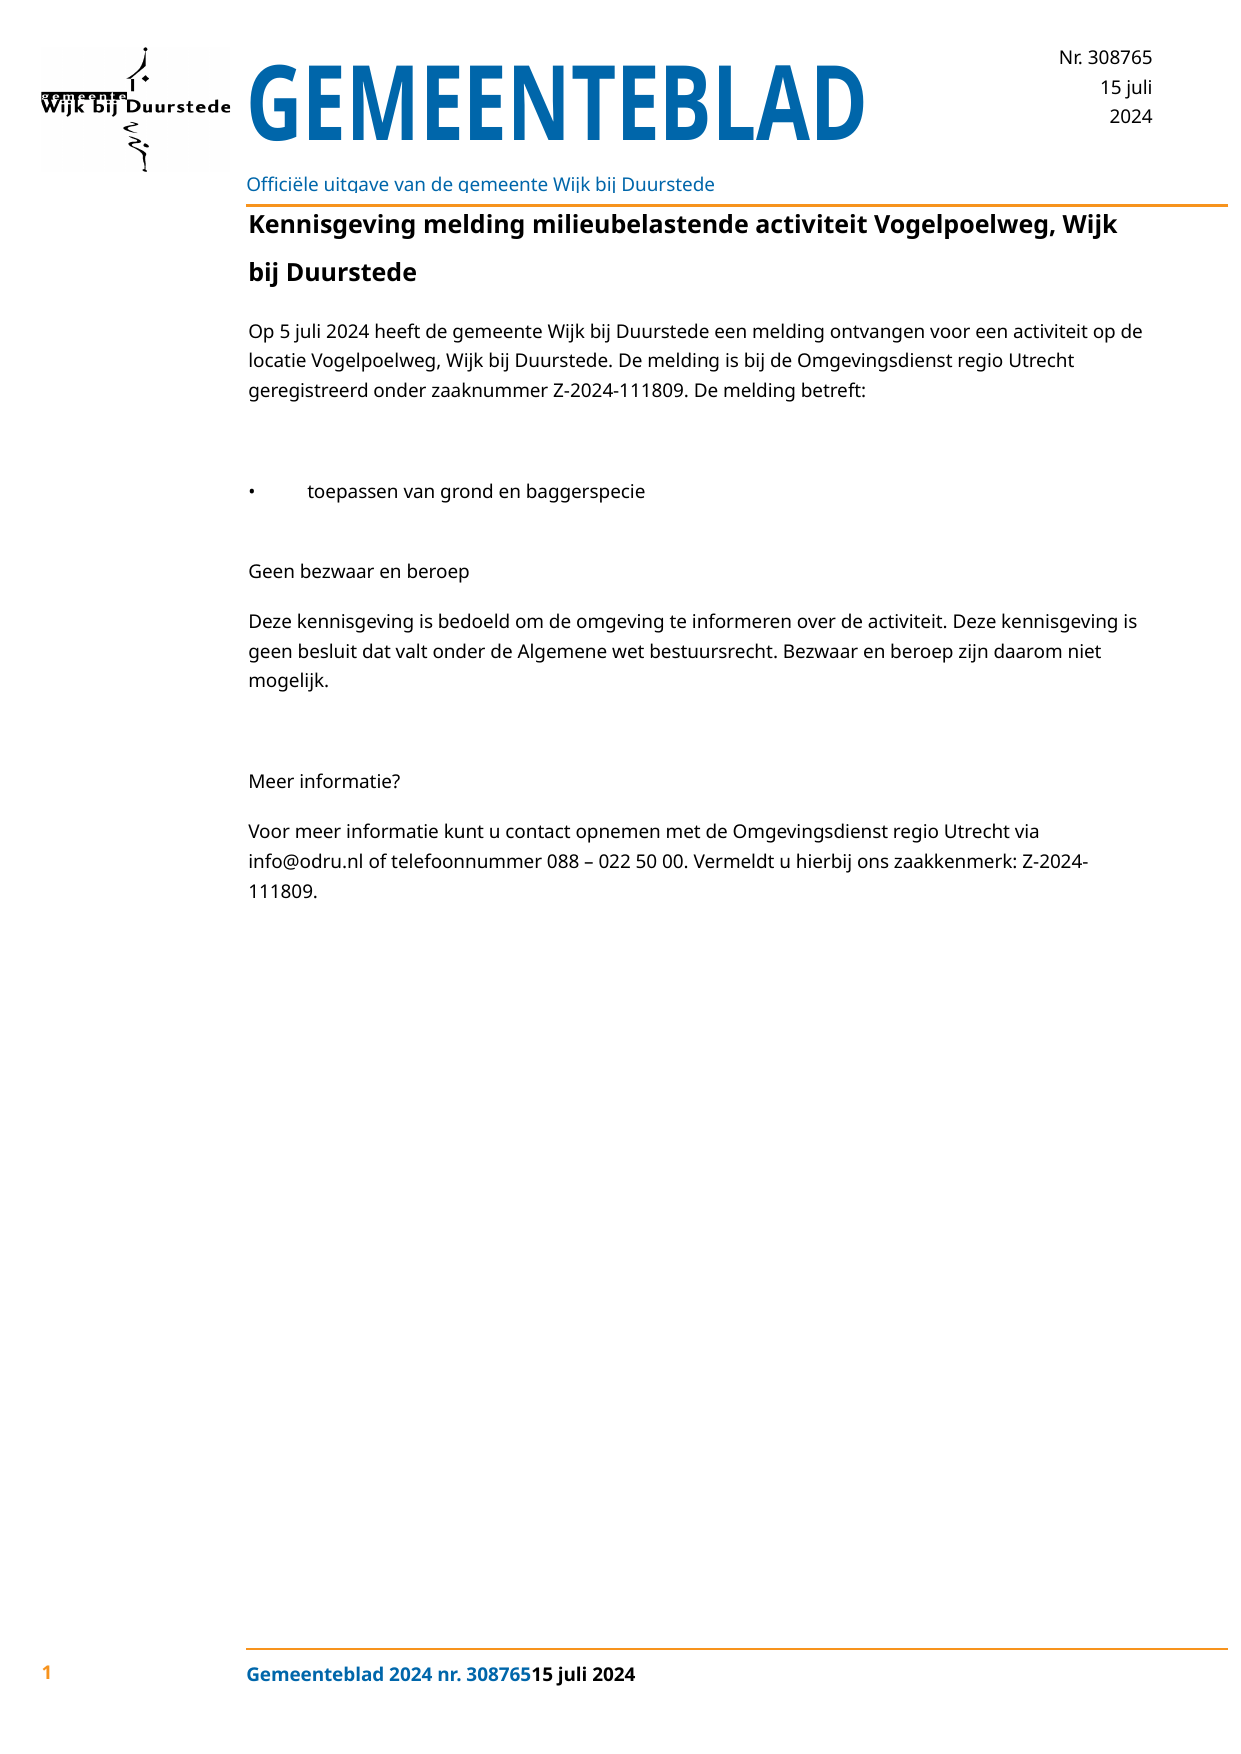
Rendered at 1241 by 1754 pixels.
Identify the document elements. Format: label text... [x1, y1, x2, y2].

text Op 5 juli 2024 heeft de gemeente Wijk bij Duurstede een melding ontvangen voor een activiteit op de locatie Vogelpoelweg, Wijk bij Duurstede. De melding is bij de Omgevingsdienst regio Utrecht geregistreerd onder zaaknummer Z-2024-111809. De melding betreft: [248, 318, 1152, 403]
text Voor meer informatie kunt u contact opnemen met de Omgevingsdienst regio Utrecht via info@odru.nl of telefoonnummer 088 – 022 50 00. Vermeldt u hierbij ons zaakkenmerk: Z-2024-111809. [248, 819, 1152, 904]
text Deze kennisgeving is bedoeld om de omgeving te informeren over de activiteit. Deze kennisgeving is geen besluit dat valt onder de Algemene wet bestuursrecht. Bezwaar en beroep zijn daarom niet mogelijk. [248, 608, 1152, 693]
text Geen bezwaar en beroep [248, 558, 1152, 584]
text Kennisgeving melding milieubelastende activiteit Vogelpoelweg, Wijk bij Duurstede [248, 207, 1152, 288]
list toepassen van grond en baggerspecie [248, 478, 1152, 504]
text Meer informatie? [248, 768, 1152, 794]
picture [41, 47, 231, 172]
